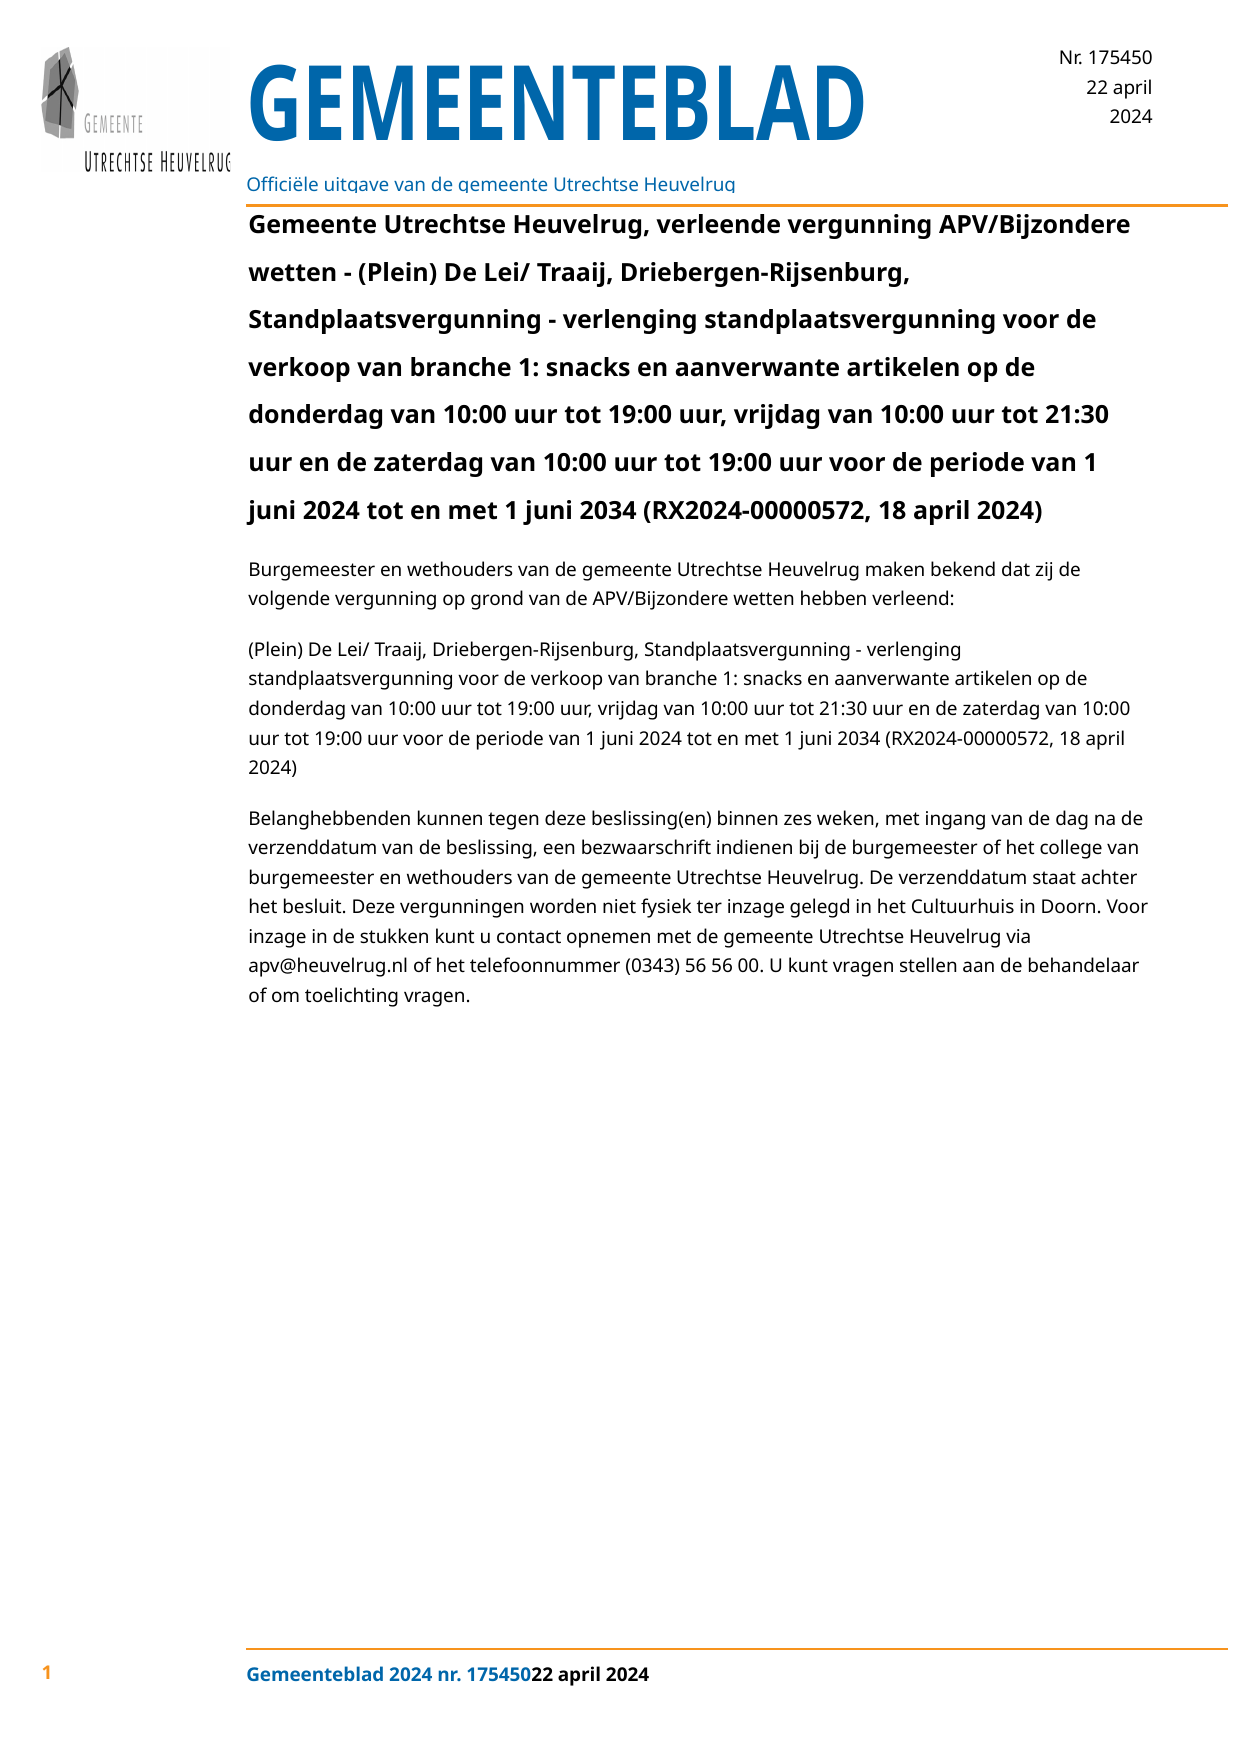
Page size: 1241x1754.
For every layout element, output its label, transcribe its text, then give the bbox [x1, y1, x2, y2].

text Burgemeester en wethouders van de gemeente Utrechtse Heuvelrug maken bekend dat zij de volgende vergunning op grond van de APV/Bijzondere wetten hebben verleend: [248, 556, 1152, 611]
text Gemeente Utrechtse Heuvelrug, verleende vergunning APV/Bijzondere wetten - (Plein) De Lei/ Traaij, Driebergen-Rijsenburg, Standplaatsvergunning - verlenging standplaatsvergunning voor de verkoop van branche 1: snacks en aanverwante artikelen op de donderdag van 10:00 uur tot 19:00 uur, vrijdag van 10:00 uur tot 21:30 uur en de zaterdag van 10:00 uur tot 19:00 uur voor de periode van 1 juni 2024 tot en met 1 juni 2034 (RX2024-00000572, 18 april 2024) [248, 207, 1152, 526]
text Belanghebbenden kunnen tegen deze beslissing(en) binnen zes weken, met ingang van de dag na de verzenddatum van de beslissing, een bezwaarschrift indienen bij de burgemeester of het college van burgemeester en wethouders van de gemeente Utrechtse Heuvelrug. De verzenddatum staat achter het besluit. Deze vergunningen worden niet fysiek ter inzage gelegd in het Cultuurhuis in Doorn. Voor inzage in de stukken kunt u contact opnemen met de gemeente Utrechtse Heuvelrug via apv@heuvelrug.nl of het telefoonnummer (0343) 56 56 00. U kunt vragen stellen aan de behandelaar of om toelichting vragen. [248, 805, 1152, 1008]
picture [41, 47, 231, 172]
text (Plein) De Lei/ Traaij, Driebergen-Rijsenburg, Standplaatsvergunning - verlenging standplaatsvergunning voor de verkoop van branche 1: snacks en aanverwante artikelen op de donderdag van 10:00 uur tot 19:00 uur, vrijdag van 10:00 uur tot 21:30 uur en de zaterdag van 10:00 uur tot 19:00 uur voor de periode van 1 juni 2024 tot en met 1 juni 2034 (RX2024-00000572, 18 april 2024) [248, 636, 1152, 780]
